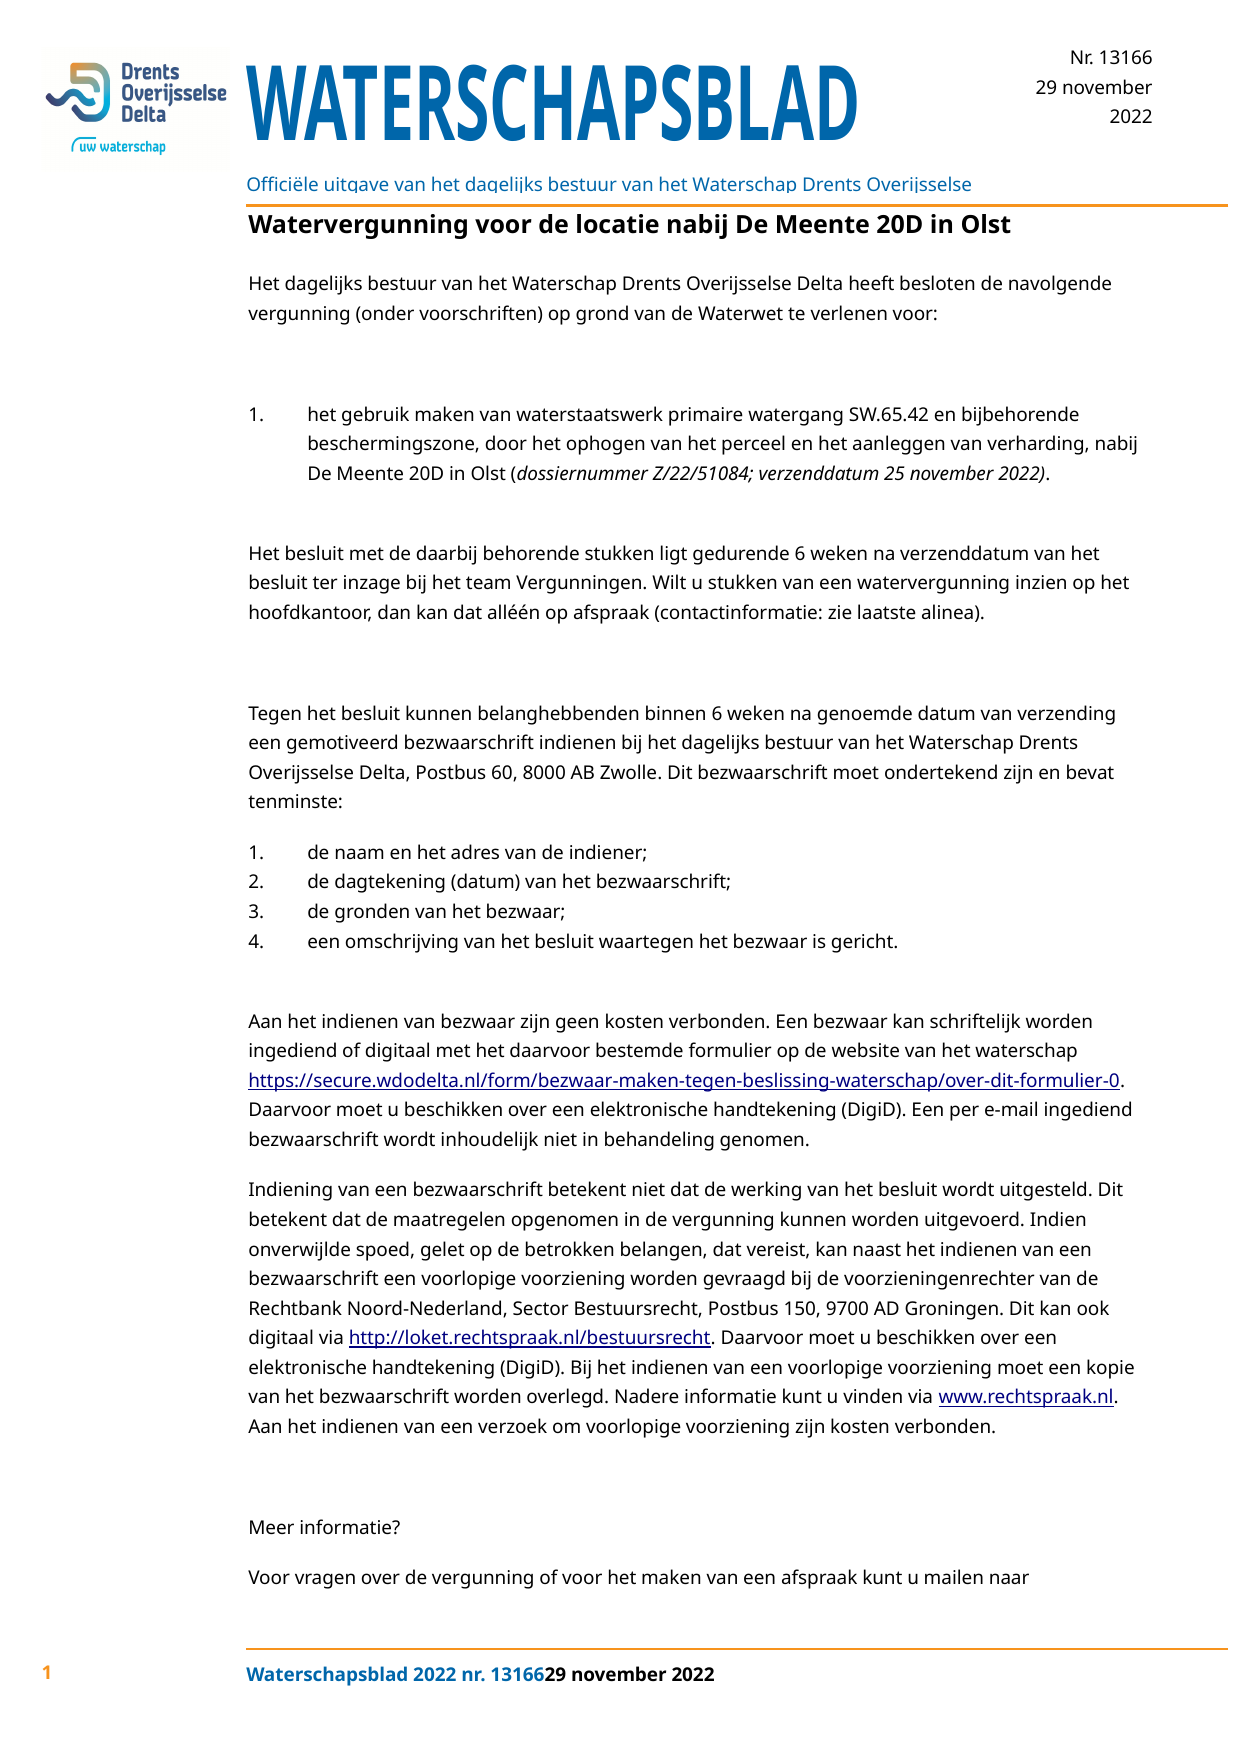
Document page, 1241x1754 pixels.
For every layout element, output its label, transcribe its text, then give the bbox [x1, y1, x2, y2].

text Het dagelijks bestuur van het Waterschap Drents Overijsselse Delta heeft besloten de navolgende vergunning (onder voorschriften) op grond van de Waterwet te verlenen voor: [248, 270, 1152, 326]
list een omschrijving van het besluit waartegen het bezwaar is gericht. [248, 928, 1152, 953]
text Het besluit met de daarbij behorende stukken ligt gedurende 6 weken na verzenddatum van het besluit ter inzage bij het team Vergunningen. Wilt u stukken van een watervergunning inzien op het hoofdkantoor, dan kan dat alléén op afspraak (contactinformatie: zie laatste alinea). [248, 540, 1152, 625]
text Voor vragen over de vergunning of voor het maken van een afspraak kunt u mailen naar [248, 1564, 1152, 1590]
list de dagtekening (datum) van het bezwaarschrift; [248, 869, 1152, 894]
list het gebruik maken van waterstaatswerk primaire watergang SW.65.42 en bijbehorende beschermingszone, door het ophogen van het perceel en het aanleggen van verharding, nabij De Meente 20D in Olst (dossiernummer Z/22/51084; verzenddatum 25 november 2022). [248, 401, 1152, 486]
text Indiening van een bezwaarschrift betekent niet dat de werking van het besluit wordt uitgesteld. Dit betekent dat de maatregelen opgenomen in de vergunning kunnen worden uitgevoerd. Indien onverwijlde spoed, gelet op de betrokken belangen, dat vereist, kan naast het indienen van een bezwaarschrift een voorlopige voorziening worden gevraagd bij de voorzieningenrechter van de Rechtbank Noord-Nederland, Sector Bestuursrecht, Postbus 150, 9700 AD Groningen. Dit kan ook digitaal via http://loket.rechtspraak.nl/bestuursrecht. Daarvoor moet u beschikken over een elektronische handtekening (DigiD). Bij het indienen van een voorlopige voorziening moet een kopie van het bezwaarschrift worden overlegd. Nadere informatie kunt u vinden via www.rechtspraak.nl. Aan het indienen van een verzoek om voorlopige voorziening zijn kosten verbonden. [248, 1177, 1152, 1439]
text Tegen het besluit kunnen belanghebbenden binnen 6 weken na genoemde datum van verzending een gemotiveerd bezwaarschrift indienen bij het dagelijks bestuur van het Waterschap Drents Overijsselse Delta, Postbus 60, 8000 AB Zwolle. Dit bezwaarschrift moet ondertekend zijn en bevat tenminste: [248, 700, 1152, 814]
text Meer informatie? [248, 1514, 1152, 1540]
list de gronden van het bezwaar; [248, 898, 1152, 924]
picture [41, 47, 231, 172]
text Aan het indienen van bezwaar zijn geen kosten verbonden. Een bezwaar kan schriftelijk worden ingediend of digitaal met het daarvoor bestemde formulier op de website van het waterschap https://secure.wdodelta.nl/form/bezwaar-maken-tegen-beslissing-waterschap/over-dit-formulier-0. Daarvoor moet u beschikken over een elektronische handtekening (DigiD). Een per e-mail ingediend bezwaarschrift wordt inhoudelijk niet in behandeling genomen. [248, 1008, 1152, 1152]
list de naam en het adres van de indiener; [248, 839, 1152, 865]
text Watervergunning voor de locatie nabij De Meente 20D in Olst [248, 207, 1152, 241]
